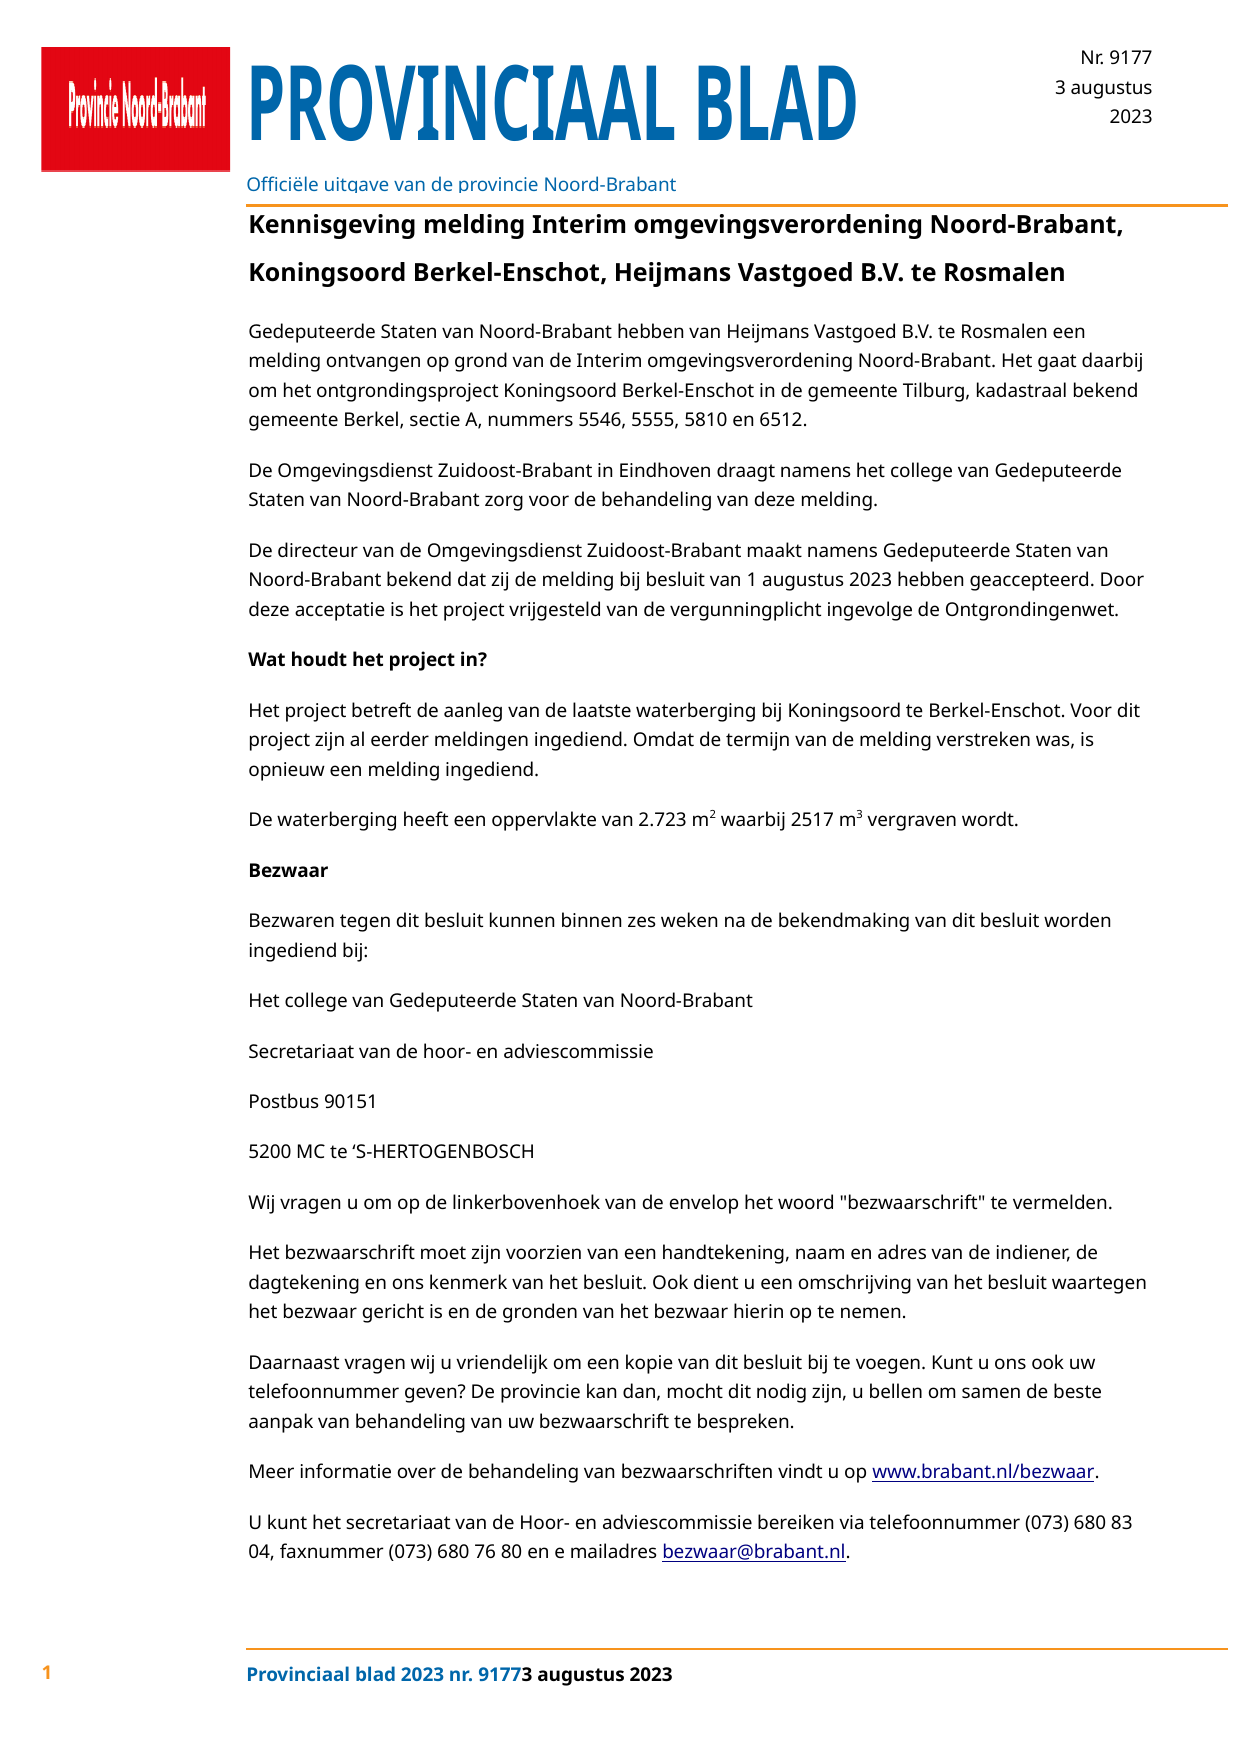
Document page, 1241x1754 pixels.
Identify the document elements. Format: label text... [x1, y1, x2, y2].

text Wat houdt het project in? [248, 647, 1152, 672]
text Postbus 90151 [248, 1088, 1152, 1114]
text Het project betreft de aanleg van de laatste waterberging bij Koningsoord te Berkel-Enschot. Voor dit project zijn al eerder meldingen ingediend. Omdat de termijn van de melding verstreken was, is opnieuw een melding ingediend. [248, 697, 1152, 782]
text Het college van Gedeputeerde Staten van Noord-Brabant [248, 987, 1152, 1013]
text Bezwaar [248, 857, 1152, 883]
text Wij vragen u om op de linkerbovenhoek van de envelop het woord "bezwaarschrift" te vermelden. [248, 1189, 1152, 1215]
text Daarnaast vragen wij u vriendelijk om een kopie van dit besluit bij te voegen. Kunt u ons ook uw telefoonnummer geven? De provincie kan dan, mocht dit nodig zijn, u bellen om samen de beste aanpak van behandeling van uw bezwaarschrift te bespreken. [248, 1349, 1152, 1434]
picture [41, 47, 231, 172]
text De Omgevingsdienst Zuidoost-Brabant in Eindhoven draagt namens het college van Gedeputeerde Staten van Noord-Brabant zorg voor de behandeling van deze melding. [248, 457, 1152, 512]
text Kennisgeving melding Interim omgevingsverordening Noord-Brabant, Koningsoord Berkel-Enschot, Heijmans Vastgoed B.V. te Rosmalen [248, 207, 1152, 288]
text U kunt het secretariaat van de Hoor- en adviescommissie bereiken via telefoonnummer (073) 680 83 04, faxnummer (073) 680 76 80 en e mailadres bezwaar@brabant.nl. [248, 1509, 1152, 1564]
text Gedeputeerde Staten van Noord-Brabant hebben van Heijmans Vastgoed B.V. te Rosmalen een melding ontvangen op grond van de Interim omgevingsverordening Noord-Brabant. Het gaat daarbij om het ontgrondingsproject Koningsoord Berkel-Enschot in de gemeente Tilburg, kadastraal bekend gemeente Berkel, sectie A, nummers 5546, 5555, 5810 en 6512. [248, 318, 1152, 432]
text Meer informatie over de behandeling van bezwaarschriften vindt u op www.brabant.nl/bezwaar. [248, 1459, 1152, 1484]
text Secretariaat van de hoor- en adviescommissie [248, 1038, 1152, 1064]
text De directeur van de Omgevingsdienst Zuidoost-Brabant maakt namens Gedeputeerde Staten van Noord-Brabant bekend dat zij de melding bij besluit van 1 augustus 2023 hebben geaccepteerd. Door deze acceptatie is het project vrijgesteld van de vergunningplicht ingevolge de Ontgrondingenwet. [248, 537, 1152, 622]
text Bezwaren tegen dit besluit kunnen binnen zes weken na de bekendmaking van dit besluit worden ingediend bij: [248, 907, 1152, 963]
text 5200 MC te ‘S‑HERTOGENBOSCH [248, 1139, 1152, 1164]
text Het bezwaarschrift moet zijn voorzien van een handtekening, naam en adres van de indiener, de dagtekening en ons kenmerk van het besluit. Ook dient u een omschrijving van het besluit waartegen het bezwaar gericht is en de gronden van het bezwaar hierin op te nemen. [248, 1239, 1152, 1324]
text De waterberging heeft een oppervlakte van 2.723 m2 waarbij 2517 m3 vergraven wordt. [248, 807, 1152, 832]
